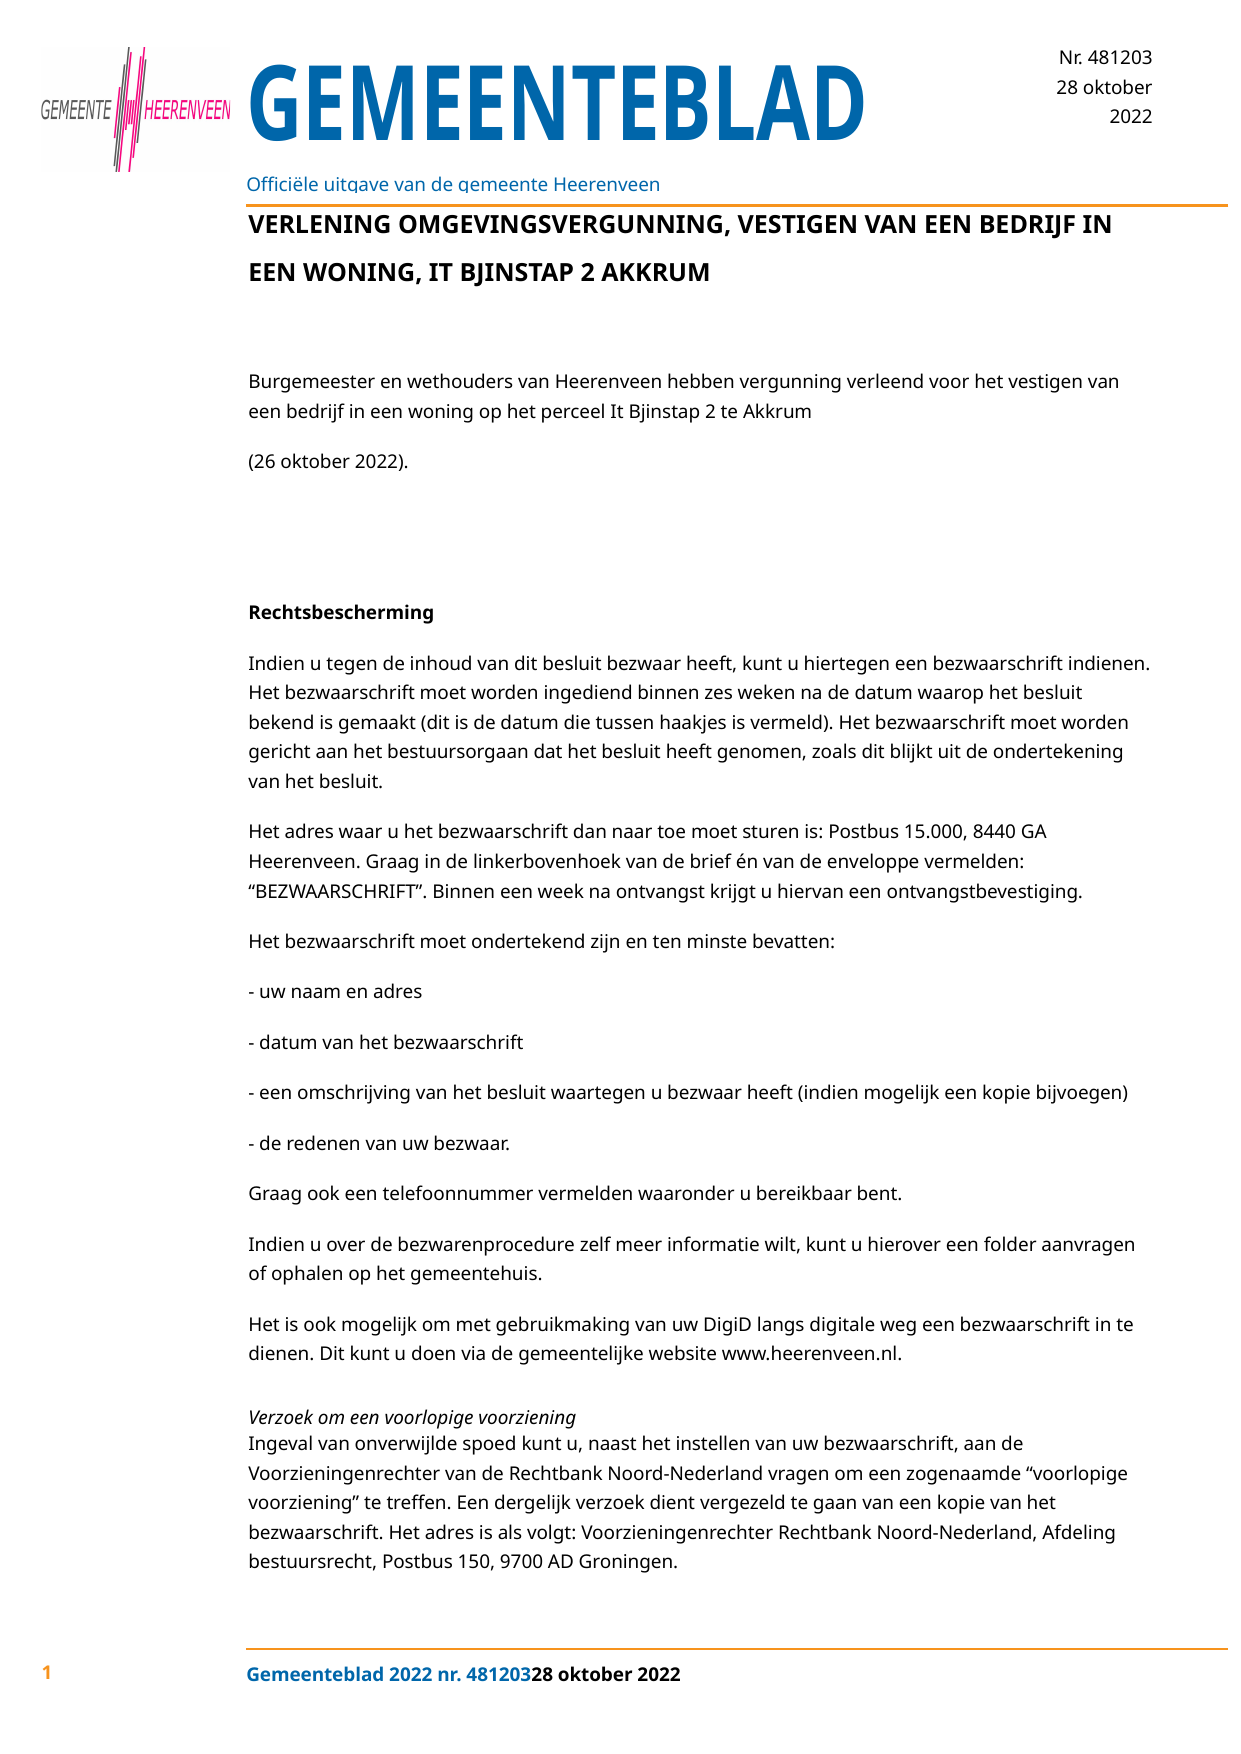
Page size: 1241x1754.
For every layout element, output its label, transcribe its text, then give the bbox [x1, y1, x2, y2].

text - een omschrijving van het besluit waartegen u bezwaar heeft (indien mogelijk een kopie bijvoegen) [248, 1079, 1152, 1105]
text Het is ook mogelijk om met gebruikmaking van uw DigiD langs digitale weg een bezwaarschrift in te dienen. Dit kunt u doen via de gemeentelijke website www.heerenveen.nl. [248, 1311, 1152, 1366]
text - de redenen van uw bezwaar. [248, 1130, 1152, 1156]
text Indien u over de bezwarenprocedure zelf meer informatie wilt, kunt u hierover een folder aanvragen of ophalen op het gemeentehuis. [248, 1231, 1152, 1286]
text Ingeval van onverwijlde spoed kunt u, naast het instellen van uw bezwaarschrift, aan de Voorzieningenrechter van de Rechtbank Noord-Nederland vragen om een zogenaamde “voorlopige voorziening” te treffen. Een dergelijk verzoek dient vergezeld te gaan van een kopie van het bezwaarschrift. Het adres is als volgt: Voorzieningenrechter Rechtbank Noord-Nederland, Afdeling bestuursrecht, Postbus 150, 9700 AD Groningen. [248, 1430, 1152, 1574]
text Rechtsbescherming [248, 599, 1152, 625]
text - uw naam en adres [248, 979, 1152, 1004]
text (26 oktober 2022). [248, 448, 1152, 474]
text Het bezwaarschrift moet ondertekend zijn en ten minste bevatten: [248, 928, 1152, 954]
text Verzoek om een voorlopige voorziening [248, 1404, 1152, 1430]
text Indien u tegen de inhoud van dit besluit bezwaar heeft, kunt u hiertegen een bezwaarschrift indienen. Het bezwaarschrift moet worden ingediend binnen zes weken na de datum waarop het besluit bekend is gemaakt (dit is de datum die tussen haakjes is vermeld). Het bezwaarschrift moet worden gericht aan het bestuursorgaan dat het besluit heeft genomen, zoals dit blijkt uit de ondertekening van het besluit. [248, 650, 1152, 794]
text - datum van het bezwaarschrift [248, 1029, 1152, 1055]
text Graag ook een telefoonnummer vermelden waaronder u bereikbaar bent. [248, 1180, 1152, 1206]
text VERLENING OMGEVINGSVERGUNNING, VESTIGEN VAN EEN BEDRIJF IN EEN WONING, IT BJINSTAP 2 AKKRUM [248, 207, 1152, 288]
text Het adres waar u het bezwaarschrift dan naar toe moet sturen is: Postbus 15.000, 8440 GA Heerenveen. Graag in de linkerbovenhoek van de brief én van de enveloppe vermelden: “BEZWAARSCHRIFT”. Binnen een week na ontvangst krijgt u hiervan een ontvangstbevestiging. [248, 819, 1152, 904]
text Burgemeester en wethouders van Heerenveen hebben vergunning verleend voor het vestigen van een bedrijf in een woning op het perceel It Bjinstap 2 te Akkrum [248, 368, 1152, 424]
picture [41, 47, 231, 172]
